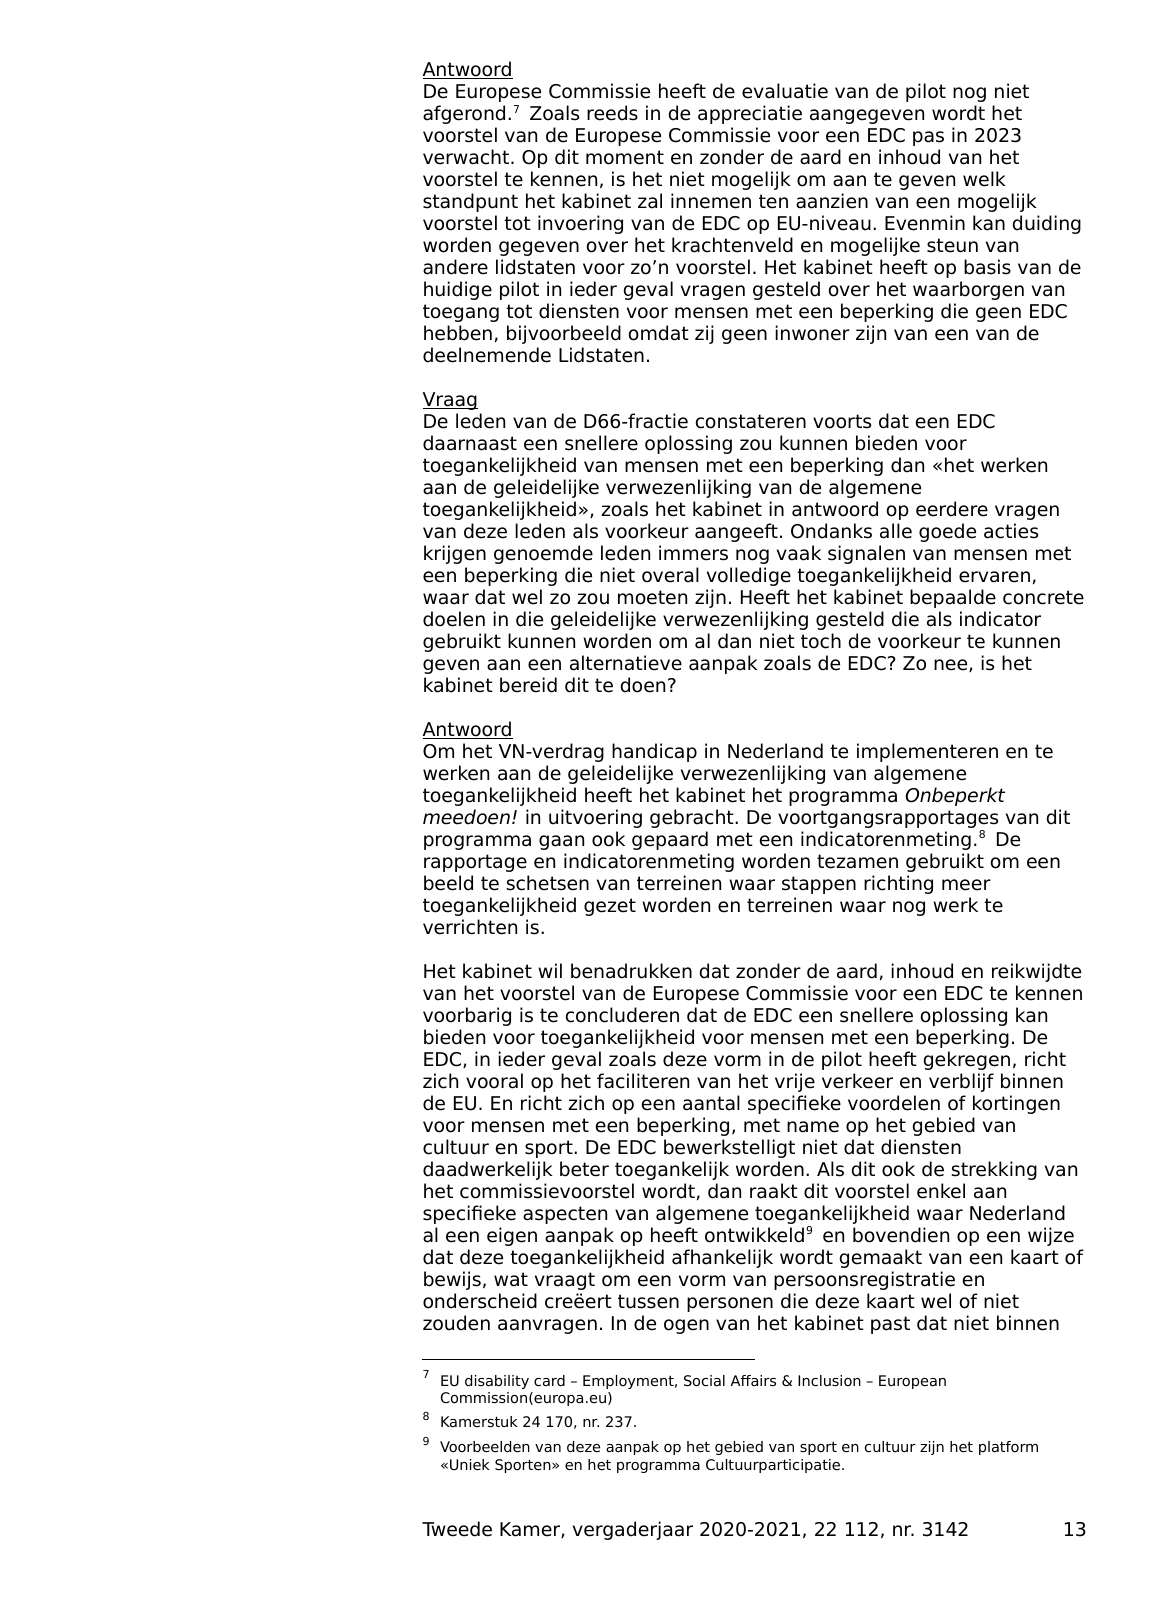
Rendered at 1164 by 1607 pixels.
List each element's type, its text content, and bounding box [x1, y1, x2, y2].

text Antwoord [422, 719, 1087, 741]
text EU disability card – Employment, Social Affairs & Inclusion – European Commission(europa.eu) [422, 1368, 1087, 1407]
text Om het VN-verdrag handicap in Nederland te implementeren en te werken aan de geleidelijke verwezenlijking van algemene toegankelijkheid heeft het kabinet het programma Onbeperkt meedoen! in uitvoering gebracht. De voortgangsrapportages van dit programma gaan ook gepaard met een indicatorenmeting. De rapportage en indicatorenmeting worden tezamen gebruikt om een beeld te schetsen van terreinen waar stappen richting meer toegankelijkheid gezet worden en terreinen waar nog werk te verrichten is. [422, 741, 1087, 939]
text Het kabinet wil benadrukken dat zonder de aard, inhoud en reikwijdte van het voorstel van de Europese Commissie voor een EDC te kennen voorbarig is te concluderen dat de EDC een snellere oplossing kan bieden voor toegankelijkheid voor mensen met een beperking. De EDC, in ieder geval zoals deze vorm in de pilot heeft gekregen, richt zich vooral op het faciliteren van het vrije verkeer en verblijf binnen de EU. En richt zich op een aantal specifieke voordelen of kortingen voor mensen met een beperking, met name op het gebied van cultuur en sport. De EDC bewerkstelligt niet dat diensten daadwerkelijk beter toegankelijk worden. Als dit ook de strekking van het commissievoorstel wordt, dan raakt dit voorstel enkel aan specifieke aspecten van algemene toegankelijkheid waar Nederland al een eigen aanpak op heeft ontwikkeld en bovendien op een wijze dat deze toegankelijkheid afhankelijk wordt gemaakt van een kaart of bewijs, wat vraagt om een vorm van persoonsregistratie en onderscheid creëert tussen personen die deze kaart wel of niet zouden aanvragen. In de ogen van het kabinet past dat niet binnen [422, 961, 1087, 1334]
text De leden van de D66-fractie constateren voorts dat een EDC daarnaast een snellere oplossing zou kunnen bieden voor toegankelijkheid van mensen met een beperking dan «het werken aan de geleidelijke verwezenlijking van de algemene toegankelijkheid», zoals het kabinet in antwoord op eerdere vragen van deze leden als voorkeur aangeeft. Ondanks alle goede acties krijgen genoemde leden immers nog vaak signalen van mensen met een beperking die niet overal volledige toegankelijkheid ervaren, waar dat wel zo zou moeten zijn. Heeft het kabinet bepaalde concrete doelen in die geleidelijke verwezenlijking gesteld die als indicator gebruikt kunnen worden om al dan niet toch de voorkeur te kunnen geven aan een alternatieve aanpak zoals de EDC? Zo nee, is het kabinet bereid dit te doen? [422, 411, 1087, 697]
text Kamerstuk 24 170, nr. 237. [422, 1410, 1087, 1432]
text Voorbeelden van deze aanpak op het gebied van sport en cultuur zijn het platform «Uniek Sporten» en het programma Cultuurparticipatie. [422, 1435, 1087, 1474]
text Antwoord [422, 59, 1087, 81]
text Vraag [422, 389, 1087, 411]
text De Europese Commissie heeft de evaluatie van de pilot nog niet afgerond. Zoals reeds in de appreciatie aangegeven wordt het voorstel van de Europese Commissie voor een EDC pas in 2023 verwacht. Op dit moment en zonder de aard en inhoud van het voorstel te kennen, is het niet mogelijk om aan te geven welk standpunt het kabinet zal innemen ten aanzien van een mogelijk voorstel tot invoering van de EDC op EU-niveau. Evenmin kan duiding worden gegeven over het krachtenveld en mogelijke steun van andere lidstaten voor zo’n voorstel. Het kabinet heeft op basis van de huidige pilot in ieder geval vragen gesteld over het waarborgen van toegang tot diensten voor mensen met een beperking die geen EDC hebben, bijvoorbeeld omdat zij geen inwoner zijn van een van de deelnemende Lidstaten. [422, 81, 1087, 367]
